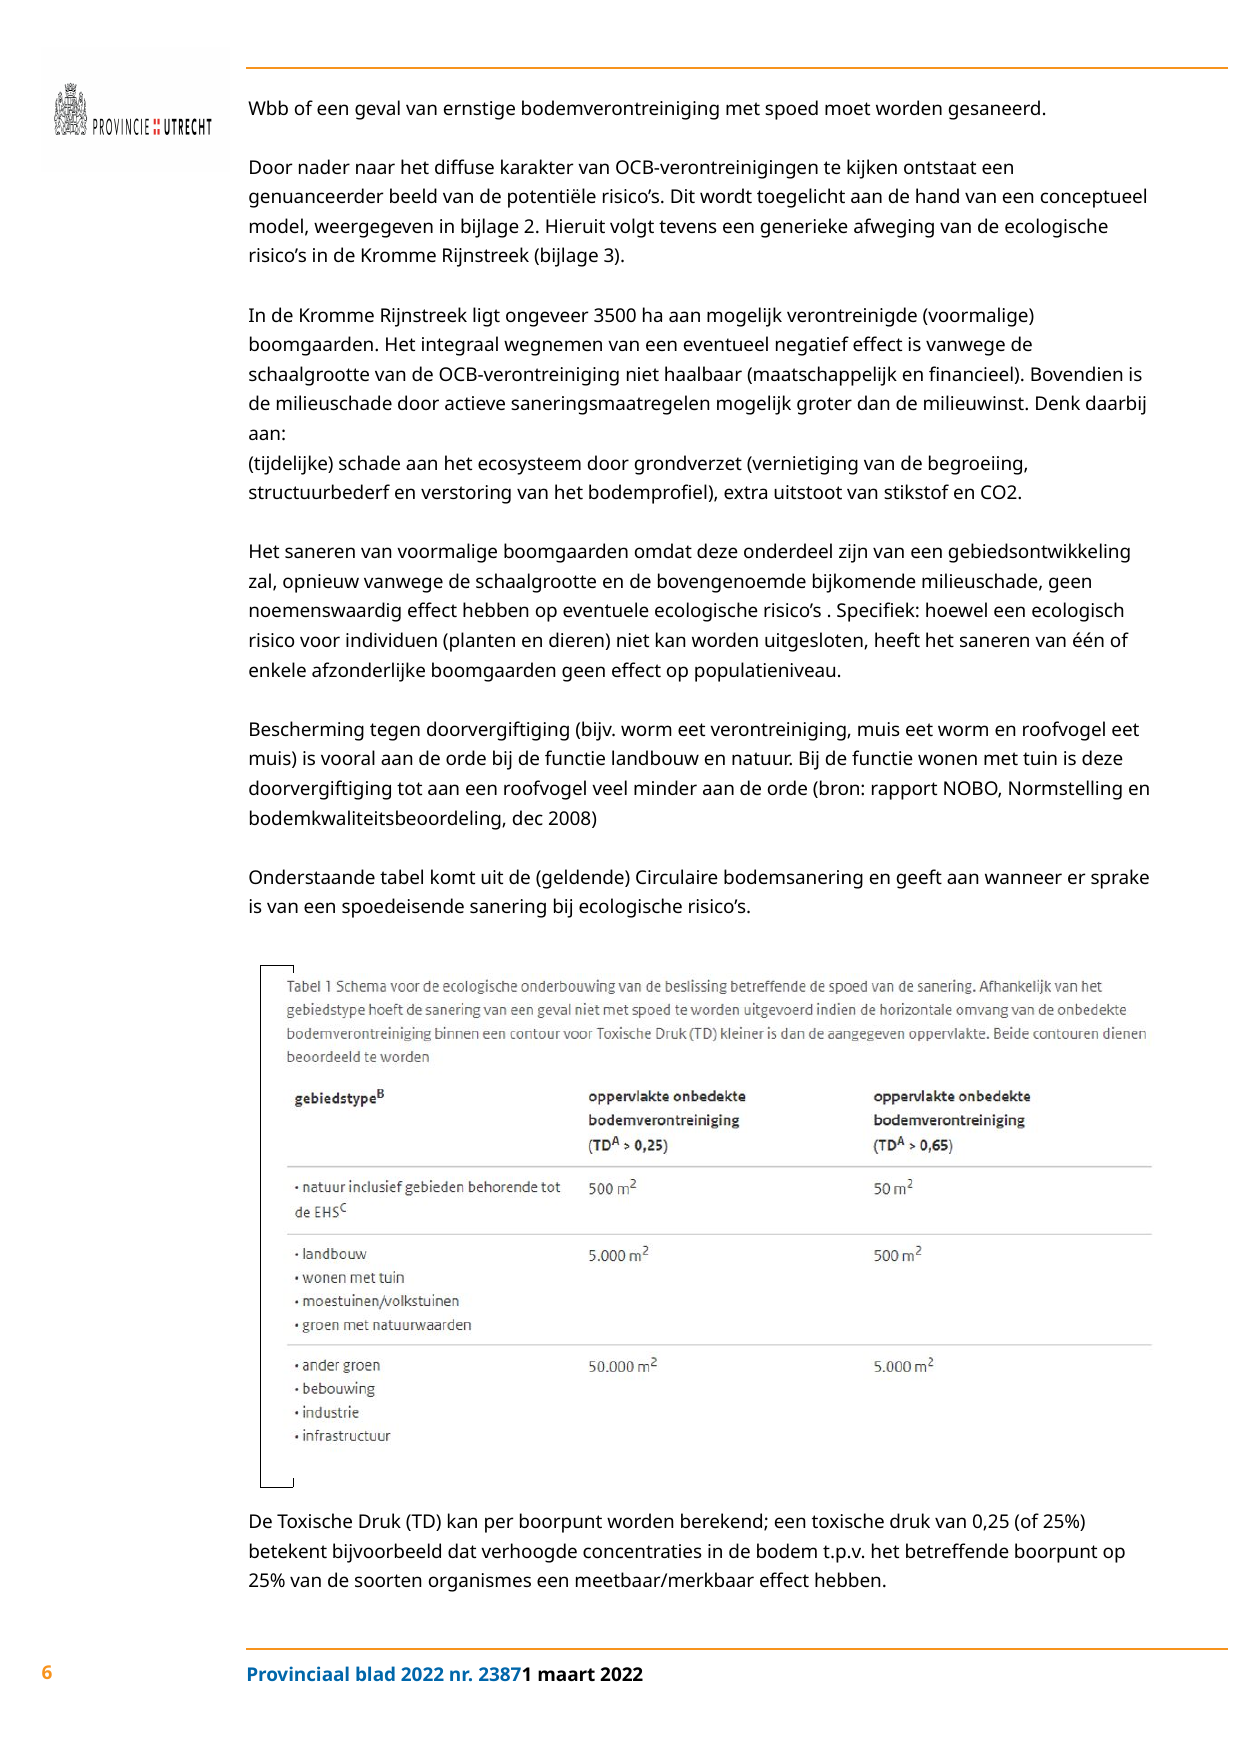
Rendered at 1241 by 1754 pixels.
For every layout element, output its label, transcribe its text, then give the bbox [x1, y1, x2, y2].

text Wbb of een geval van ernstige bodemverontreiniging met spoed moet worden gesaneerd. [248, 95, 1152, 121]
picture [41, 47, 231, 172]
text Bescherming tegen doorvergiftiging (bijv. worm eet verontreiniging, muis eet worm en roofvogel eet muis) is vooral aan de orde bij de functie landbouw en natuur. Bij de functie wonen met tuin is deze doorvergiftiging tot aan een roofvogel veel minder aan de orde (bron: rapport NOBO, Normstelling en bodemkwaliteitsbeoordeling, dec 2008) [248, 716, 1152, 831]
text Door nader naar het diffuse karakter van OCB-verontreinigingen te kijken ontstaat een genuanceerder beeld van de potentiële risico’s. Dit wordt toegelicht aan de hand van een conceptueel model, weergegeven in bijlage 2. Hieruit volgt tevens een generieke afweging van de ecologische risico’s in de Kromme Rijnstreek (bijlage 3). [248, 154, 1152, 268]
picture [268, 973, 1155, 1478]
text In de Kromme Rijnstreek ligt ongeveer 3500 ha aan mogelijk verontreinigde (voormalige) boomgaarden. Het integraal wegnemen van een eventueel negatief effect is vanwege de schaalgrootte van de OCB-verontreiniging niet haalbaar (maatschappelijk en financieel). Bovendien is de milieuschade door actieve saneringsmaatregelen mogelijk groter dan de milieuwinst. Denk daarbij aan: [248, 302, 1152, 446]
text Onderstaande tabel komt uit de (geldende) Circulaire bodemsanering en geeft aan wanneer er sprake is van een spoedeisende sanering bij ecologische risico’s. [248, 864, 1152, 919]
text (tijdelijke) schade aan het ecosysteem door grondverzet (vernietiging van de begroeiing, structuurbederf en verstoring van het bodemprofiel), extra uitstoot van stikstof en CO2. [248, 450, 1152, 505]
text De Toxische Druk (TD) kan per boorpunt worden berekend; een toxische druk van 0,25 (of 25%) betekent bijvoorbeeld dat verhoogde concentraties in de bodem t.p.v. het betreffende boorpunt op 25% van de soorten organismes een meetbaar/merkbaar effect hebben. [248, 1508, 1152, 1593]
text Het saneren van voormalige boomgaarden omdat deze onderdeel zijn van een gebiedsontwikkeling zal, opnieuw vanwege de schaalgrootte en de bovengenoemde bijkomende milieuschade, geen noemenswaardig effect hebben op eventuele ecologische risico’s . Specifiek: hoewel een ecologisch risico voor individuen (planten en dieren) niet kan worden uitgesloten, heeft het saneren van één of enkele afzonderlijke boomgaarden geen effect op populatieniveau. [248, 538, 1152, 683]
